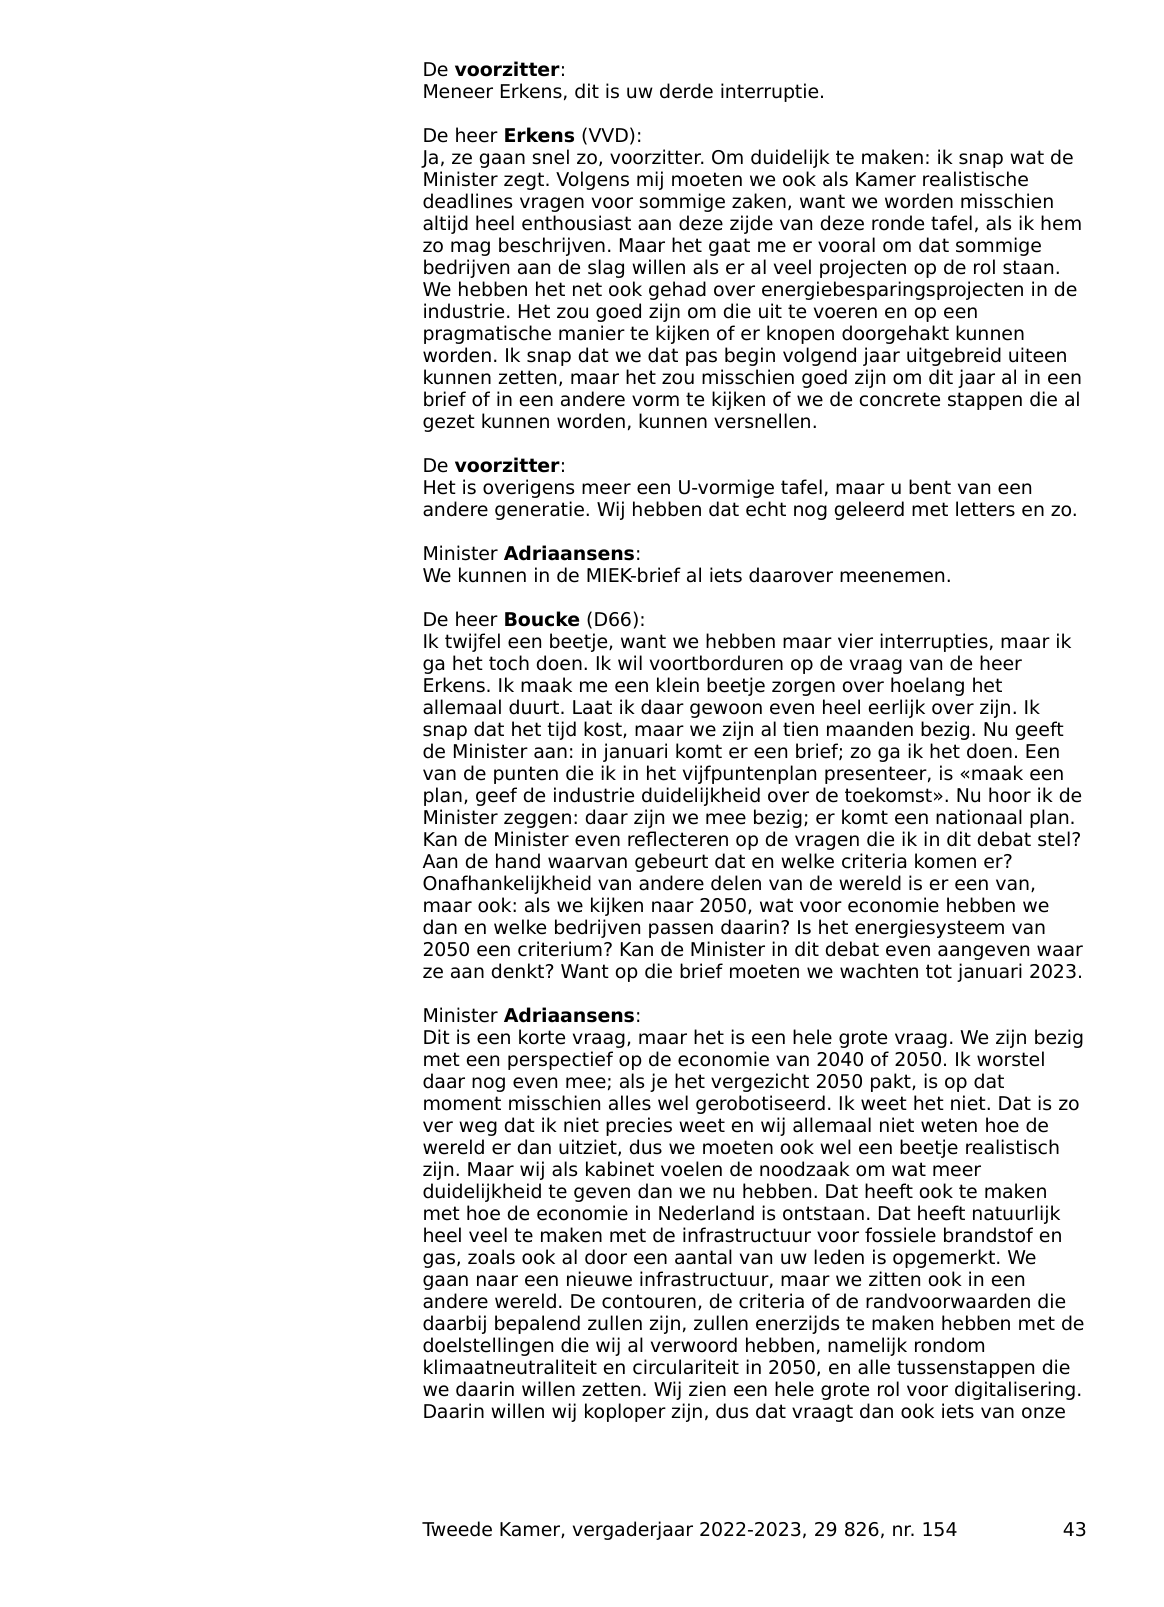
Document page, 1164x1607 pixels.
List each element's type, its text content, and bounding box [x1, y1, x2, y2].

text De voorzitter: [422, 455, 1087, 477]
text Het is overigens meer een U-vormige tafel, maar u bent van een andere generatie. Wij hebben dat echt nog geleerd met letters en zo. [422, 477, 1087, 521]
text Minister Adriaansens: [422, 543, 1087, 565]
text Minister Adriaansens: [422, 1005, 1087, 1027]
text De heer Boucke (D66): [422, 609, 1087, 631]
text Dit is een korte vraag, maar het is een hele grote vraag. We zijn bezig met een perspectief op de economie van 2040 of 2050. Ik worstel daar nog even mee; als je het vergezicht 2050 pakt, is op dat moment misschien alles wel gerobotiseerd. Ik weet het niet. Dat is zo ver weg dat ik niet precies weet en wij allemaal niet weten hoe de wereld er dan uitziet, dus we moeten ook wel een beetje realistisch zijn. Maar wij als kabinet voelen de noodzaak om wat meer duidelijkheid te geven dan we nu hebben. Dat heeft ook te maken met hoe de economie in Nederland is ontstaan. Dat heeft natuurlijk heel veel te maken met de infrastructuur voor fossiele brandstof en gas, zoals ook al door een aantal van uw leden is opgemerkt. We gaan naar een nieuwe infrastructuur, maar we zitten ook in een andere wereld. De contouren, de criteria of de randvoorwaarden die daarbij bepalend zullen zijn, zullen enerzijds te maken hebben met de doelstellingen die wij al verwoord hebben, namelijk rondom klimaatneutraliteit en circulariteit in 2050, en alle tussenstappen die we daarin willen zetten. Wij zien een hele grote rol voor digitalisering. Daarin willen wij koploper zijn, dus dat vraagt dan ook iets van onze [422, 1027, 1087, 1423]
text Ik twijfel een beetje, want we hebben maar vier interrupties, maar ik ga het toch doen. Ik wil voortborduren op de vraag van de heer Erkens. Ik maak me een klein beetje zorgen over hoelang het allemaal duurt. Laat ik daar gewoon even heel eerlijk over zijn. Ik snap dat het tijd kost, maar we zijn al tien maanden bezig. Nu geeft de Minister aan: in januari komt er een brief; zo ga ik het doen. Een van de punten die ik in het vijfpuntenplan presenteer, is «maak een plan, geef de industrie duidelijkheid over de toekomst». Nu hoor ik de Minister zeggen: daar zijn we mee bezig; er komt een nationaal plan. Kan de Minister even reflecteren op de vragen die ik in dit debat stel? Aan de hand waarvan gebeurt dat en welke criteria komen er? Onafhankelijkheid van andere delen van de wereld is er een van, maar ook: als we kijken naar 2050, wat voor economie hebben we dan en welke bedrijven passen daarin? Is het energiesysteem van 2050 een criterium? Kan de Minister in dit debat even aangeven waar ze aan denkt? Want op die brief moeten we wachten tot januari 2023. [422, 631, 1087, 983]
text De heer Erkens (VVD): [422, 125, 1087, 147]
text Meneer Erkens, dit is uw derde interruptie. [422, 81, 1087, 103]
text De voorzitter: [422, 59, 1087, 81]
text We kunnen in de MIEK-brief al iets daarover meenemen. [422, 565, 1087, 587]
text Ja, ze gaan snel zo, voorzitter. Om duidelijk te maken: ik snap wat de Minister zegt. Volgens mij moeten we ook als Kamer realistische deadlines vragen voor sommige zaken, want we worden misschien altijd heel enthousiast aan deze zijde van deze ronde tafel, als ik hem zo mag beschrijven. Maar het gaat me er vooral om dat sommige bedrijven aan de slag willen als er al veel projecten op de rol staan. We hebben het net ook gehad over energiebesparingsprojecten in de industrie. Het zou goed zijn om die uit te voeren en op een pragmatische manier te kijken of er knopen doorgehakt kunnen worden. Ik snap dat we dat pas begin volgend jaar uitgebreid uiteen kunnen zetten, maar het zou misschien goed zijn om dit jaar al in een brief of in een andere vorm te kijken of we de concrete stappen die al gezet kunnen worden, kunnen versnellen. [422, 147, 1087, 433]
